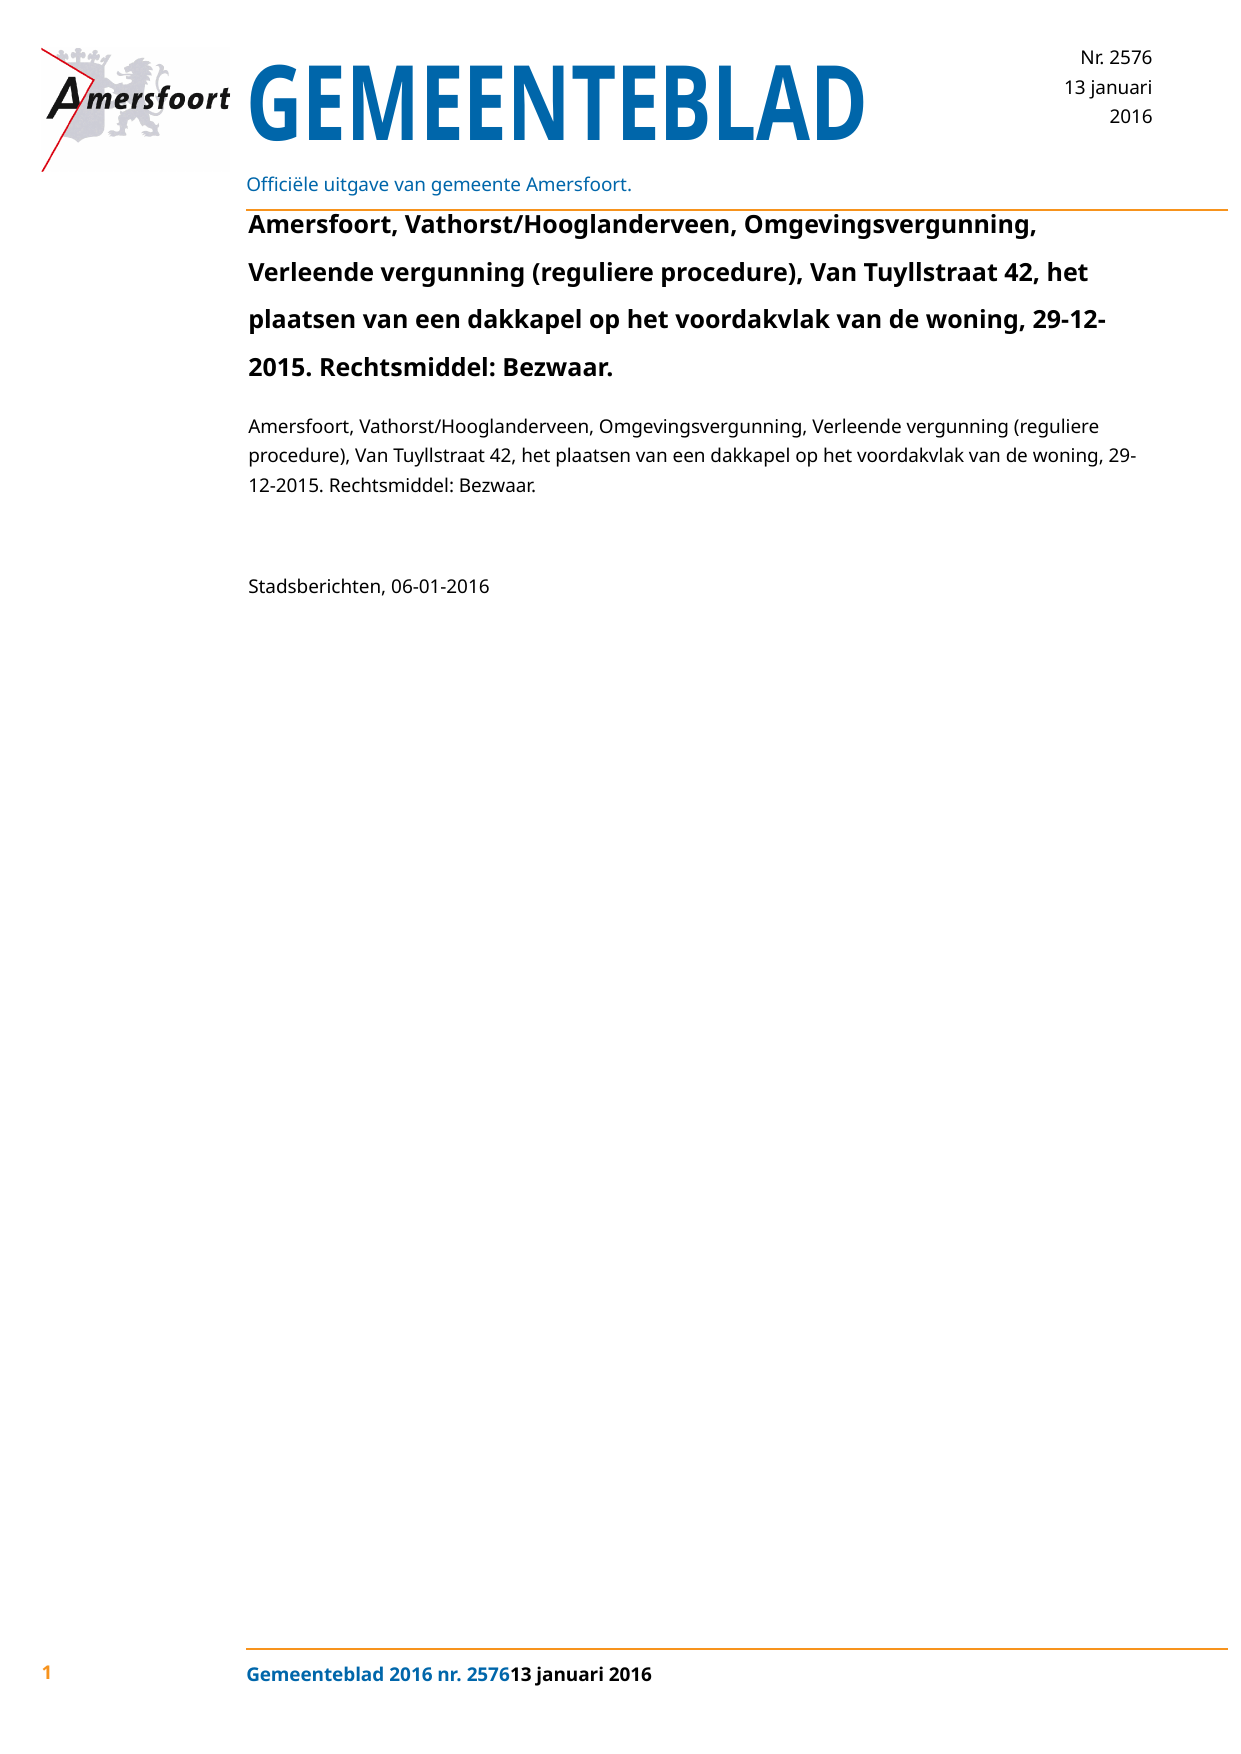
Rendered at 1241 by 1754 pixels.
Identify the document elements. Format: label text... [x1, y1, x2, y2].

picture [41, 47, 231, 172]
text Stadsberichten, 06-01-2016 [248, 573, 1152, 599]
text Amersfoort, Vathorst/Hooglanderveen, Omgevingsvergunning, Verleende vergunning (reguliere procedure), Van Tuyllstraat 42, het plaatsen van een dakkapel op het voordakvlak van de woning, 29-12-2015. Rechtsmiddel: Bezwaar. [248, 413, 1152, 498]
text Amersfoort, Vathorst/Hooglanderveen, Omgevingsvergunning, Verleende vergunning (reguliere procedure), Van Tuyllstraat 42, het plaatsen van een dakkapel op het voordakvlak van de woning, 29-12-2015. Rechtsmiddel: Bezwaar. [248, 211, 1152, 384]
